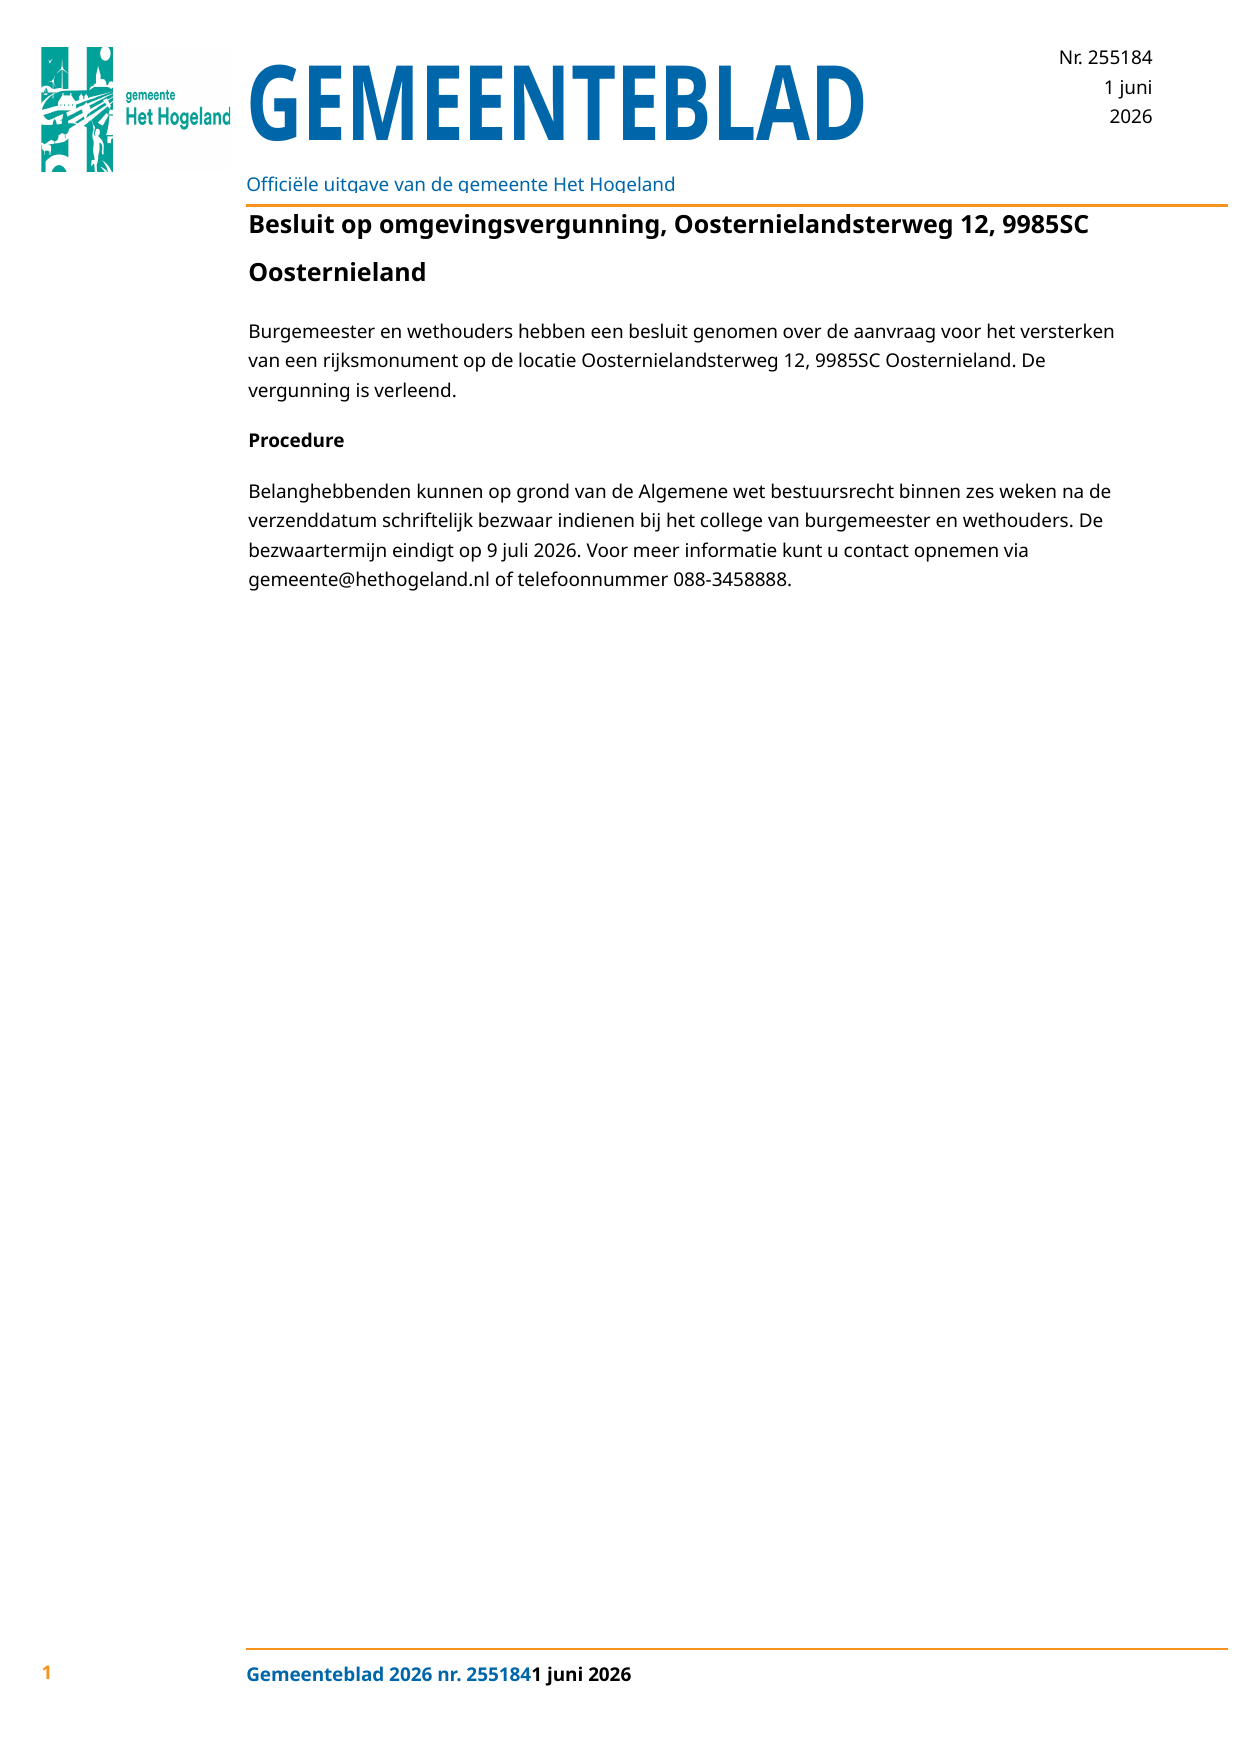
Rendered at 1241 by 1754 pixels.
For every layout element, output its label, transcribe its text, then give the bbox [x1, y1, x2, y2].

text Besluit op omgevingsvergunning, Oosternielandsterweg 12, 9985SC Oosternieland [248, 207, 1152, 288]
picture [41, 47, 231, 172]
text Burgemeester en wethouders hebben een besluit genomen over de aanvraag voor het versterken van een rijksmonument op de locatie Oosternielandsterweg 12, 9985SC Oosternieland. De vergunning is verleend. [248, 318, 1152, 403]
text Belanghebbenden kunnen op grond van de Algemene wet bestuursrecht binnen zes weken na de verzenddatum schriftelijk bezwaar indienen bij het college van burgemeester en wethouders. De bezwaartermijn eindigt op 9 juli 2026. Voor meer informatie kunt u contact opnemen via gemeente@hethogeland.nl of telefoonnummer 088-3458888. [248, 478, 1152, 592]
text Procedure [248, 427, 1152, 453]
